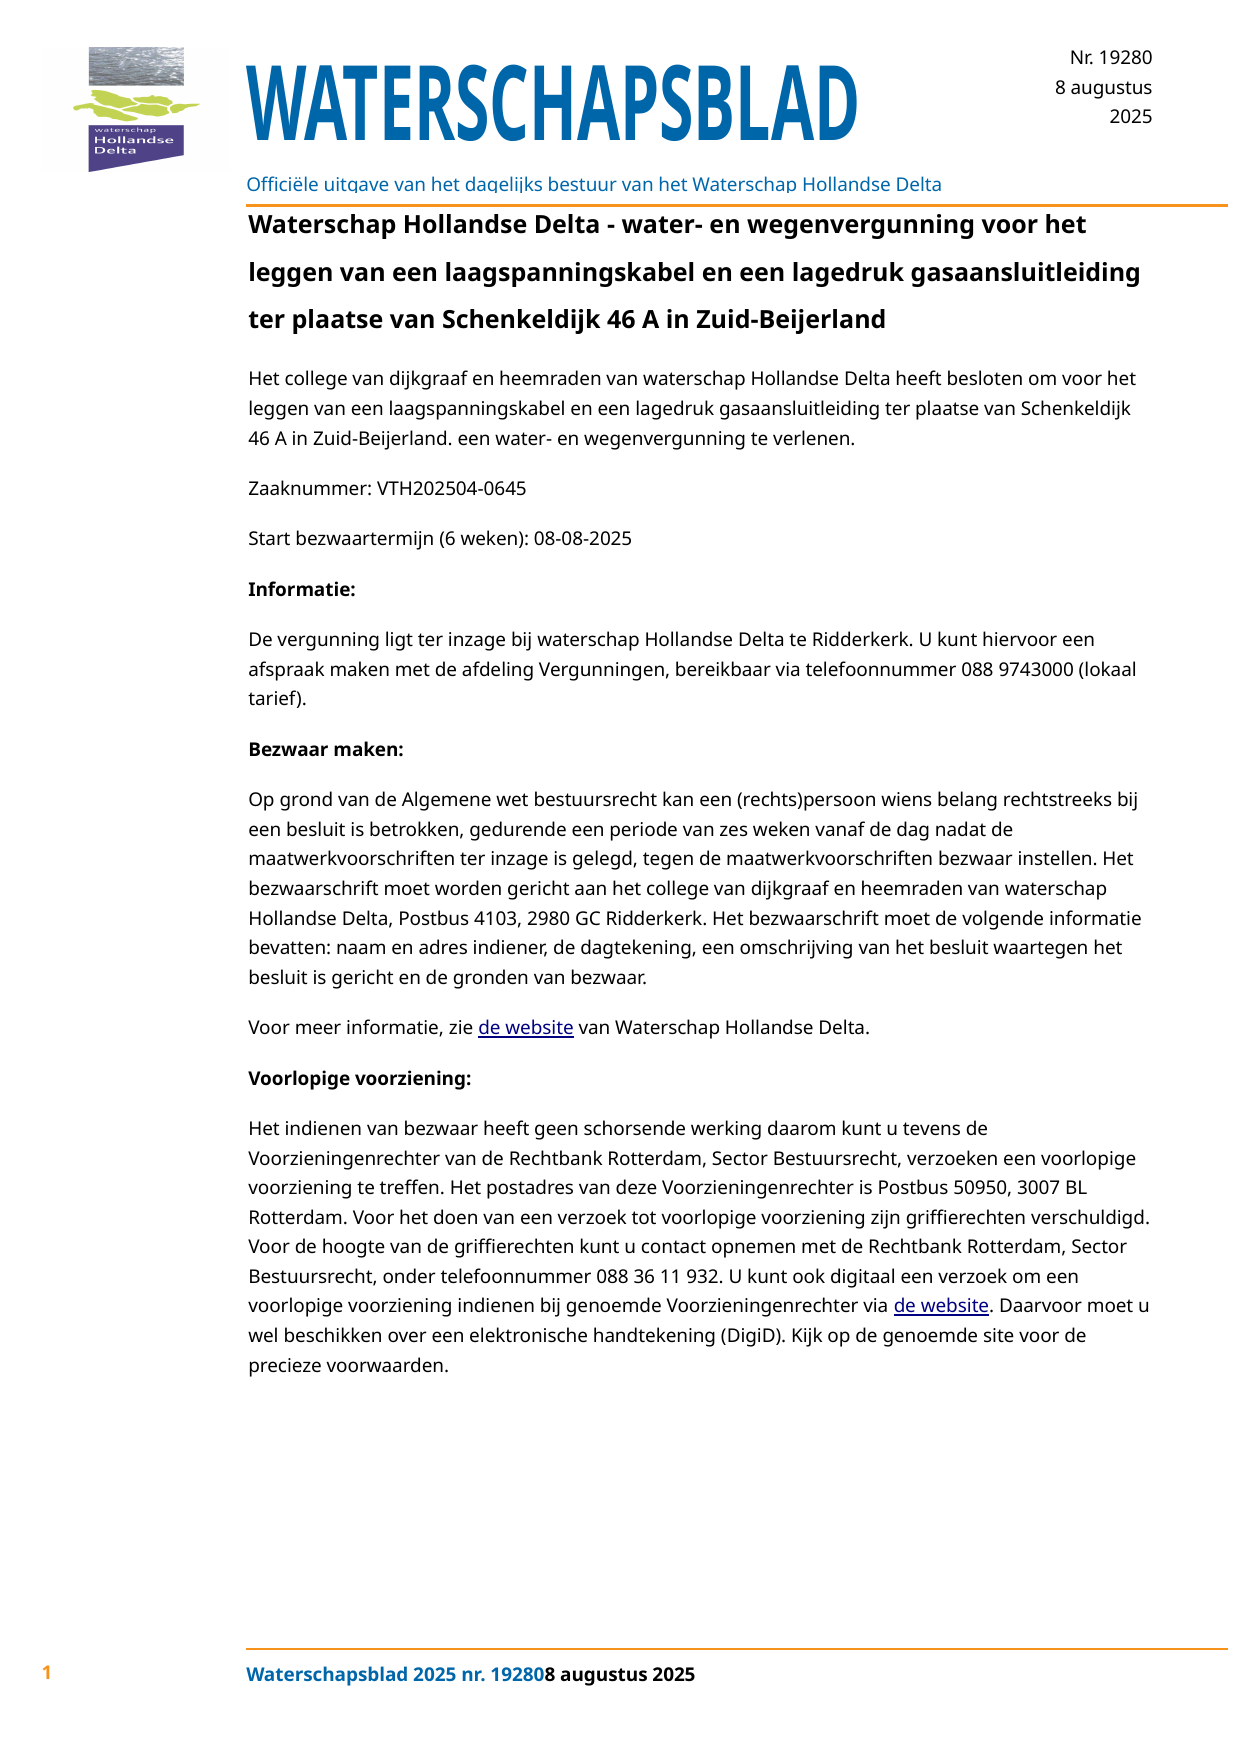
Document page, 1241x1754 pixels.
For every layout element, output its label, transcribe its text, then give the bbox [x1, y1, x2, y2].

text Start bezwaartermijn (6 weken): 08-08-2025 [248, 526, 1152, 551]
text Het indienen van bezwaar heeft geen schorsende werking daarom kunt u tevens de Voorzieningenrechter van de Rechtbank Rotterdam, Sector Bestuursrecht, verzoeken een voorlopige voorziening te treffen. Het postadres van deze Voorzieningenrechter is Postbus 50950, 3007 BL Rotterdam. Voor het doen van een verzoek tot voorlopige voorziening zijn griffierechten verschuldigd. Voor de hoogte van de griffierechten kunt u contact opnemen met de Rechtbank Rotterdam, Sector Bestuursrecht, onder telefoonnummer 088 36 11 932. U kunt ook digitaal een verzoek om een voorlopige voorziening indienen bij genoemde Voorzieningenrechter via de website. Daarvoor moet u wel beschikken over een elektronische handtekening (DigiD). Kijk op de genoemde site voor de precieze voorwaarden. [248, 1115, 1152, 1377]
text Voorlopige voorziening: [248, 1065, 1152, 1090]
text Zaaknummer: VTH202504-0645 [248, 475, 1152, 501]
picture [41, 47, 231, 172]
text Bezwaar maken: [248, 736, 1152, 762]
text De vergunning ligt ter inzage bij waterschap Hollandse Delta te Ridderkerk. U kunt hiervoor een afspraak maken met de afdeling Vergunningen, bereikbaar via telefoonnummer 088 9743000 (lokaal tarief). [248, 626, 1152, 711]
text Op grond van de Algemene wet bestuursrecht kan een (rechts)persoon wiens belang rechtstreeks bij een besluit is betrokken, gedurende een periode van zes weken vanaf de dag nadat de maatwerkvoorschriften ter inzage is gelegd, tegen de maatwerkvoorschriften bezwaar instellen. Het bezwaarschrift moet worden gericht aan het college van dijkgraaf en heemraden van waterschap Hollandse Delta, Postbus 4103, 2980 GC Ridderkerk. Het bezwaarschrift moet de volgende informatie bevatten: naam en adres indiener, de dagtekening, een omschrijving van het besluit waartegen het besluit is gericht en de gronden van bezwaar. [248, 786, 1152, 989]
text Informatie: [248, 576, 1152, 602]
text Voor meer informatie, zie de website van Waterschap Hollandse Delta. [248, 1014, 1152, 1040]
text Waterschap Hollandse Delta - water- en wegenvergunning voor het leggen van een laagspanningskabel en een lagedruk gasaansluitleiding ter plaatse van Schenkeldijk 46 A in Zuid-Beijerland [248, 207, 1152, 336]
text Het college van dijkgraaf en heemraden van waterschap Hollandse Delta heeft besloten om voor het leggen van een laagspanningskabel en een lagedruk gasaansluitleiding ter plaatse van Schenkeldijk 46 A in Zuid-Beijerland. een water- en wegenvergunning te verlenen. [248, 366, 1152, 450]
